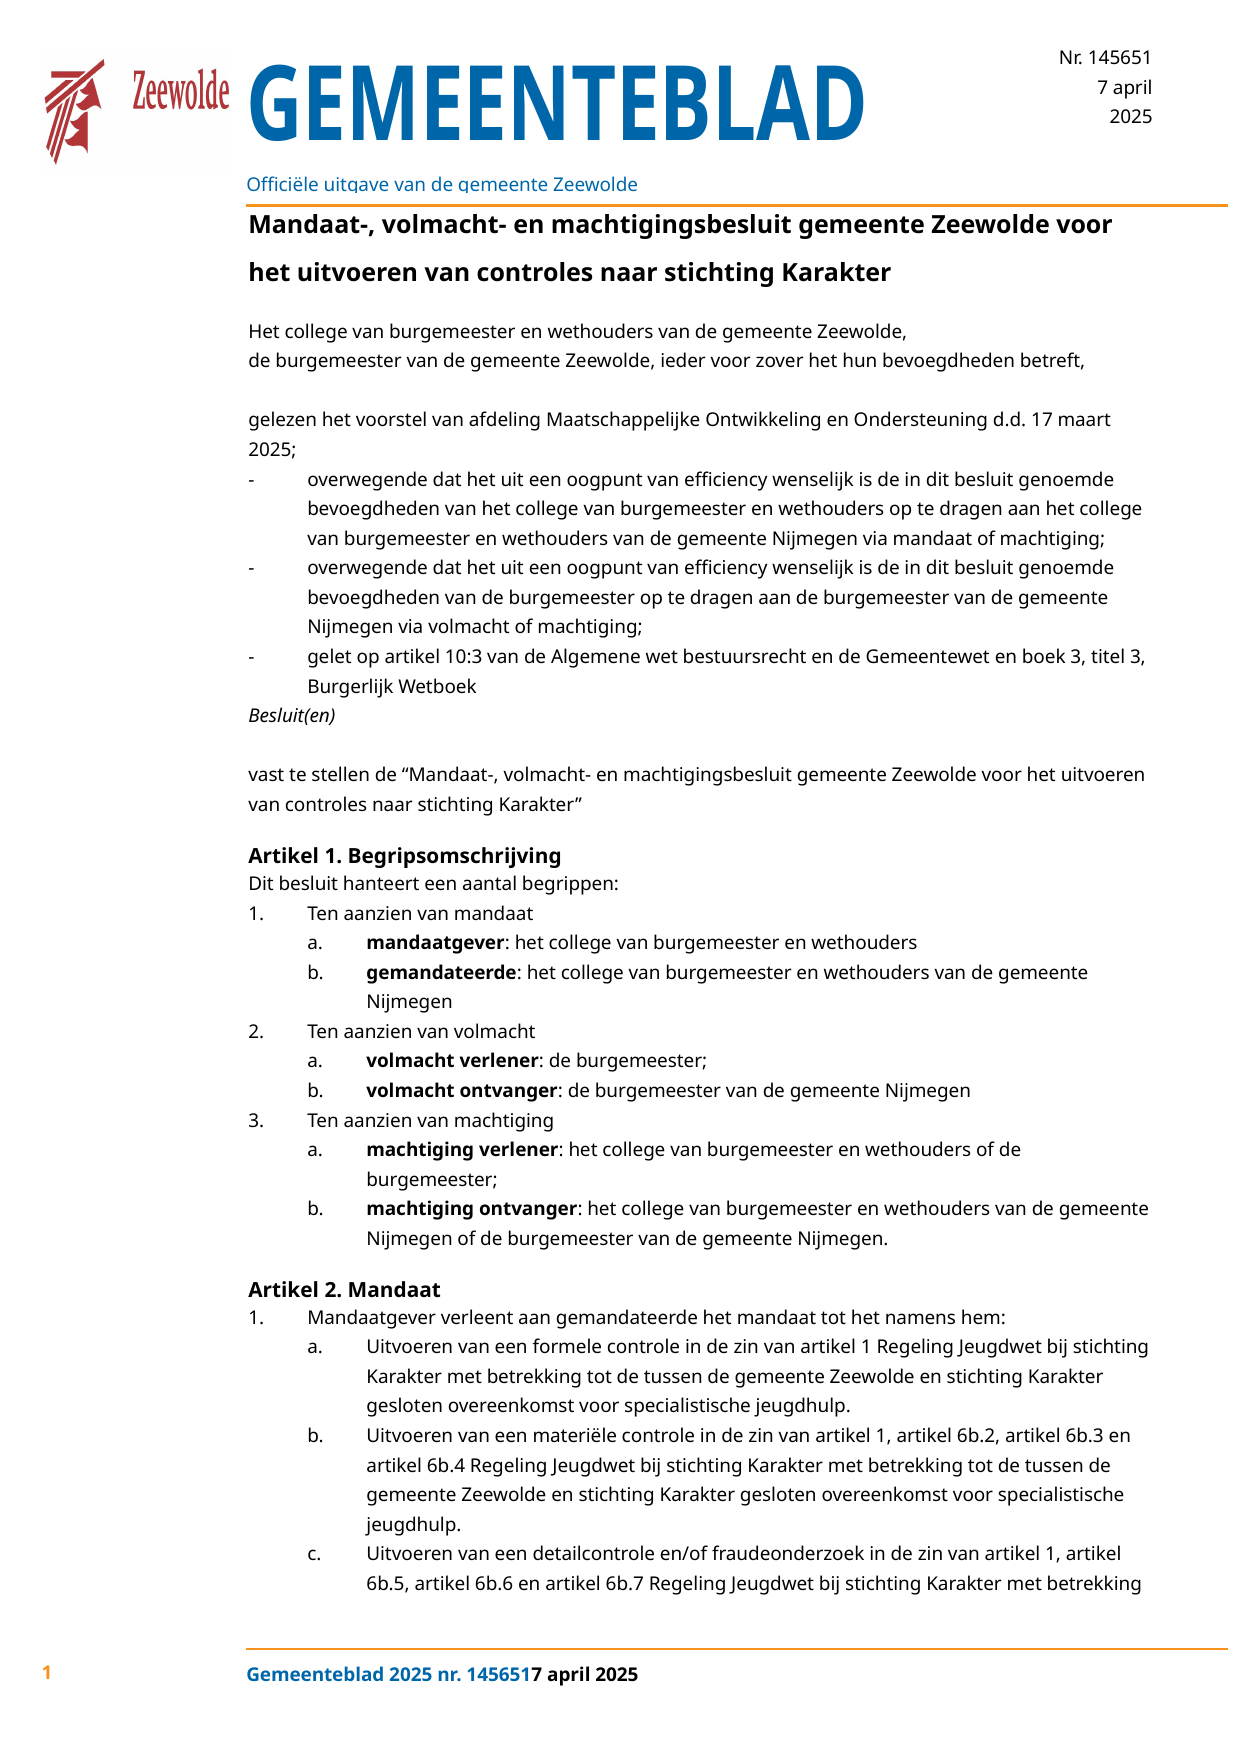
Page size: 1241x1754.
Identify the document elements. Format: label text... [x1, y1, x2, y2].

list Mandaatgever verleent aan gemandateerde het mandaat tot het namens hem: [248, 1304, 1152, 1330]
list overwegende dat het uit een oogpunt van efficiency wenselijk is de in dit besluit genoemde bevoegdheden van de burgemeester op te dragen aan de burgemeester van de gemeente Nijmegen via volmacht of machtiging; [248, 554, 1152, 639]
list machtiging ontvanger: het college van burgemeester en wethouders van de gemeente Nijmegen of de burgemeester van de gemeente Nijmegen. [307, 1196, 1152, 1251]
list Uitvoeren van een materiële controle in de zin van artikel 1, artikel 6b.2, artikel 6b.3 en artikel 6b.4 Regeling Jeugdwet bij stichting Karakter met betrekking tot de tussen de gemeente Zeewolde en stichting Karakter gesloten overeenkomst voor specialistische jeugdhulp. [307, 1422, 1152, 1537]
text Artikel 1. Begripsomschrijving [248, 842, 1152, 870]
picture [41, 47, 231, 172]
list Ten aanzien van mandaat [248, 900, 1152, 925]
list overwegende dat het uit een oogpunt van efficiency wenselijk is de in dit besluit genoemde bevoegdheden van het college van burgemeester en wethouders op te dragen aan het college van burgemeester en wethouders van de gemeente Nijmegen via mandaat of machtiging; [248, 466, 1152, 551]
text Artikel 2. Mandaat [248, 1276, 1152, 1304]
text vast te stellen de “Mandaat-, volmacht- en machtigingsbesluit gemeente Zeewolde voor het uitvoeren van controles naar stichting Karakter” [248, 762, 1152, 817]
list Uitvoeren van een formele controle in de zin van artikel 1 Regeling Jeugdwet bij stichting Karakter met betrekking tot de tussen de gemeente Zeewolde en stichting Karakter gesloten overeenkomst voor specialistische jeugdhulp. [307, 1333, 1152, 1418]
list volmacht verlener: de burgemeester; [307, 1048, 1152, 1073]
text Mandaat-, volmacht- en machtigingsbesluit gemeente Zeewolde voor het uitvoeren van controles naar stichting Karakter [248, 207, 1152, 288]
text Besluit(en) [248, 702, 1152, 728]
text Het college van burgemeester en wethouders van de gemeente Zeewolde, [248, 318, 1152, 344]
text Dit besluit hanteert een aantal begrippen: [248, 870, 1152, 896]
list machtiging verlener: het college van burgemeester en wethouders of de burgemeester; [307, 1136, 1152, 1192]
text gelezen het voorstel van afdeling Maatschappelijke Ontwikkeling en Ondersteuning d.d. 17 maart 2025; [248, 407, 1152, 462]
list Ten aanzien van machtiging [248, 1107, 1152, 1132]
list Uitvoeren van een detailcontrole en/of fraudeonderzoek in de zin van artikel 1, artikel 6b.5, artikel 6b.6 en artikel 6b.7 Regeling Jeugdwet bij stichting Karakter met betrekking [307, 1541, 1152, 1596]
list mandaatgever: het college van burgemeester en wethouders [307, 929, 1152, 955]
list Ten aanzien van volmacht [248, 1018, 1152, 1044]
list gemandateerde: het college van burgemeester en wethouders van de gemeente Nijmegen [307, 959, 1152, 1014]
text de burgemeester van de gemeente Zeewolde, ieder voor zover het hun bevoegdheden betreft, [248, 347, 1152, 373]
list gelet op artikel 10:3 van de Algemene wet bestuursrecht en de Gemeentewet en boek 3, titel 3, Burgerlijk Wetboek [248, 643, 1152, 699]
list volmacht ontvanger: de burgemeester van de gemeente Nijmegen [307, 1077, 1152, 1103]
